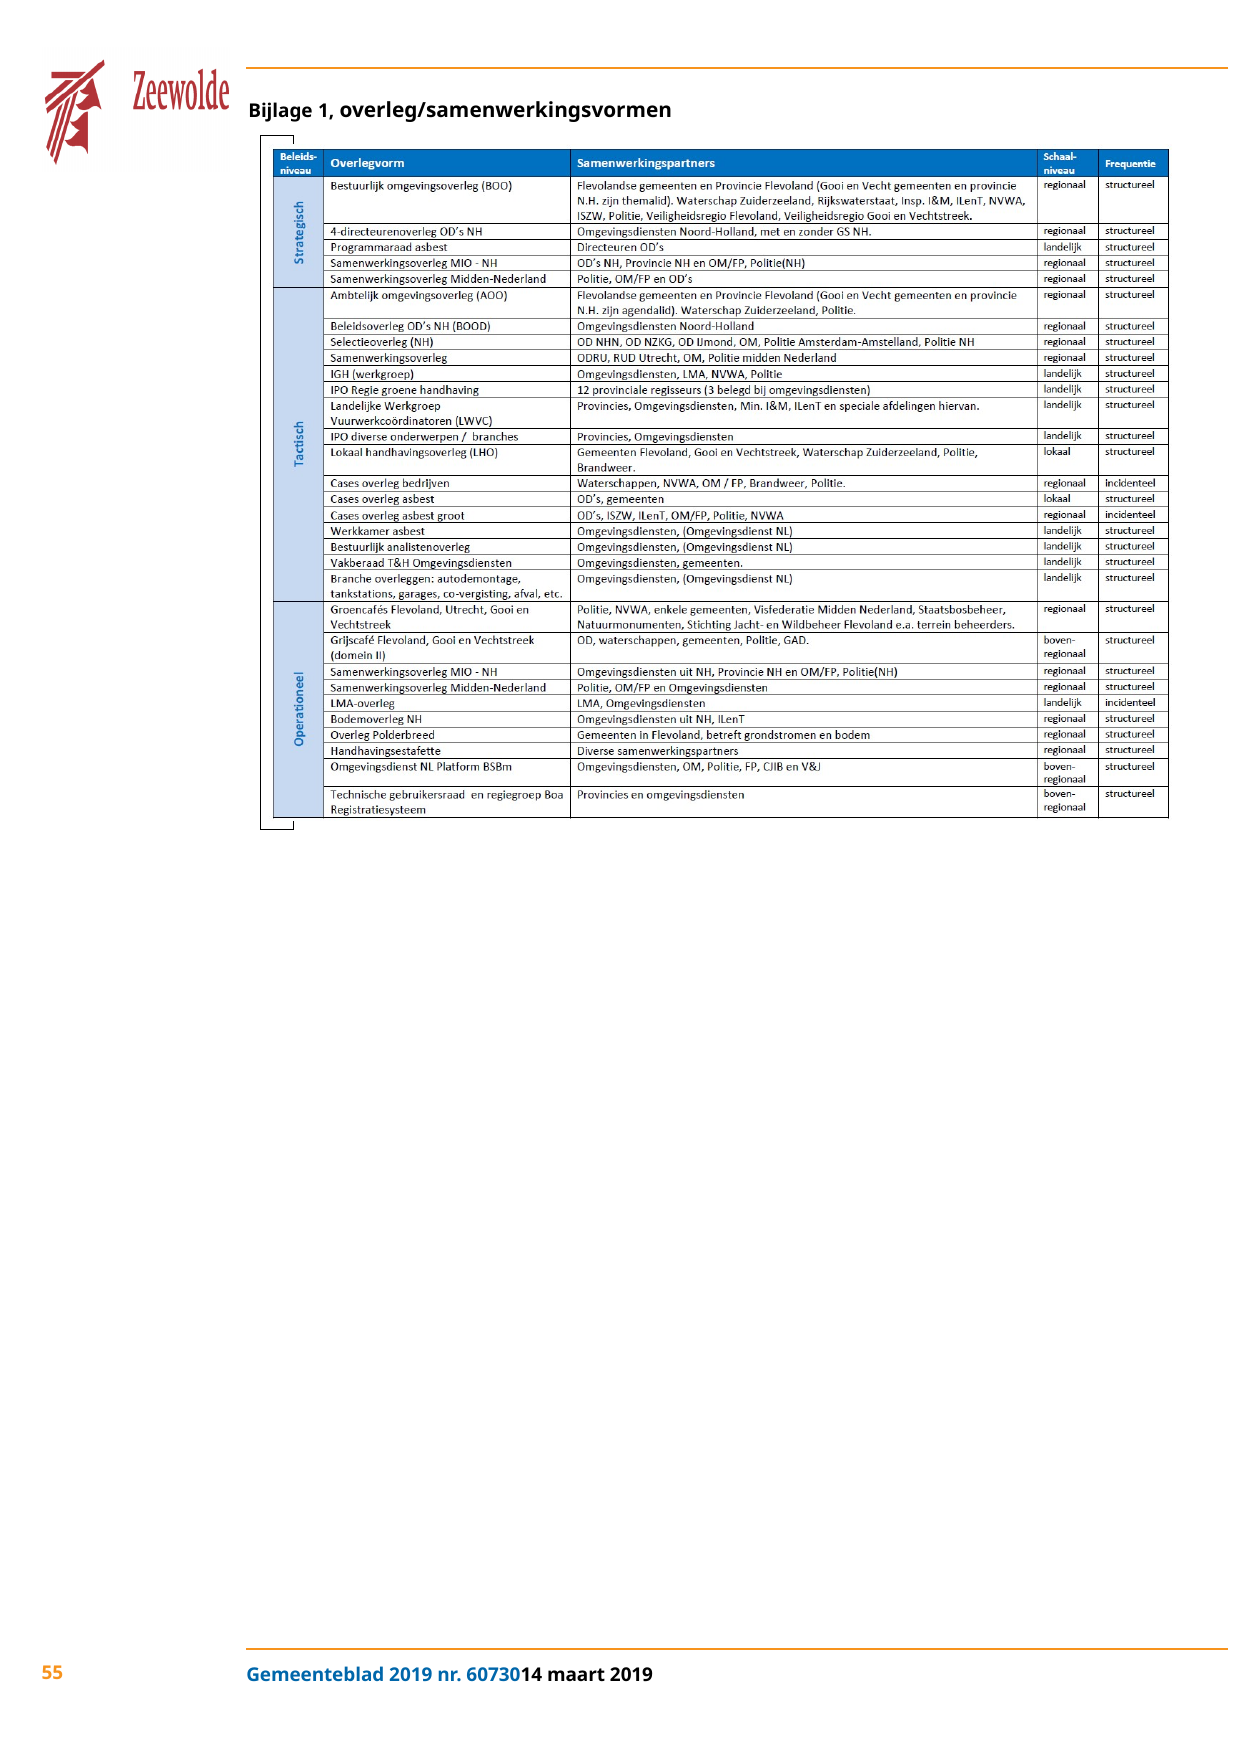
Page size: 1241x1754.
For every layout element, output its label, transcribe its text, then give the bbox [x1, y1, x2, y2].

picture [41, 47, 231, 172]
picture [268, 144, 1173, 821]
text Bijlage 1, overleg/samenwerkingsvormen [248, 95, 1152, 123]
